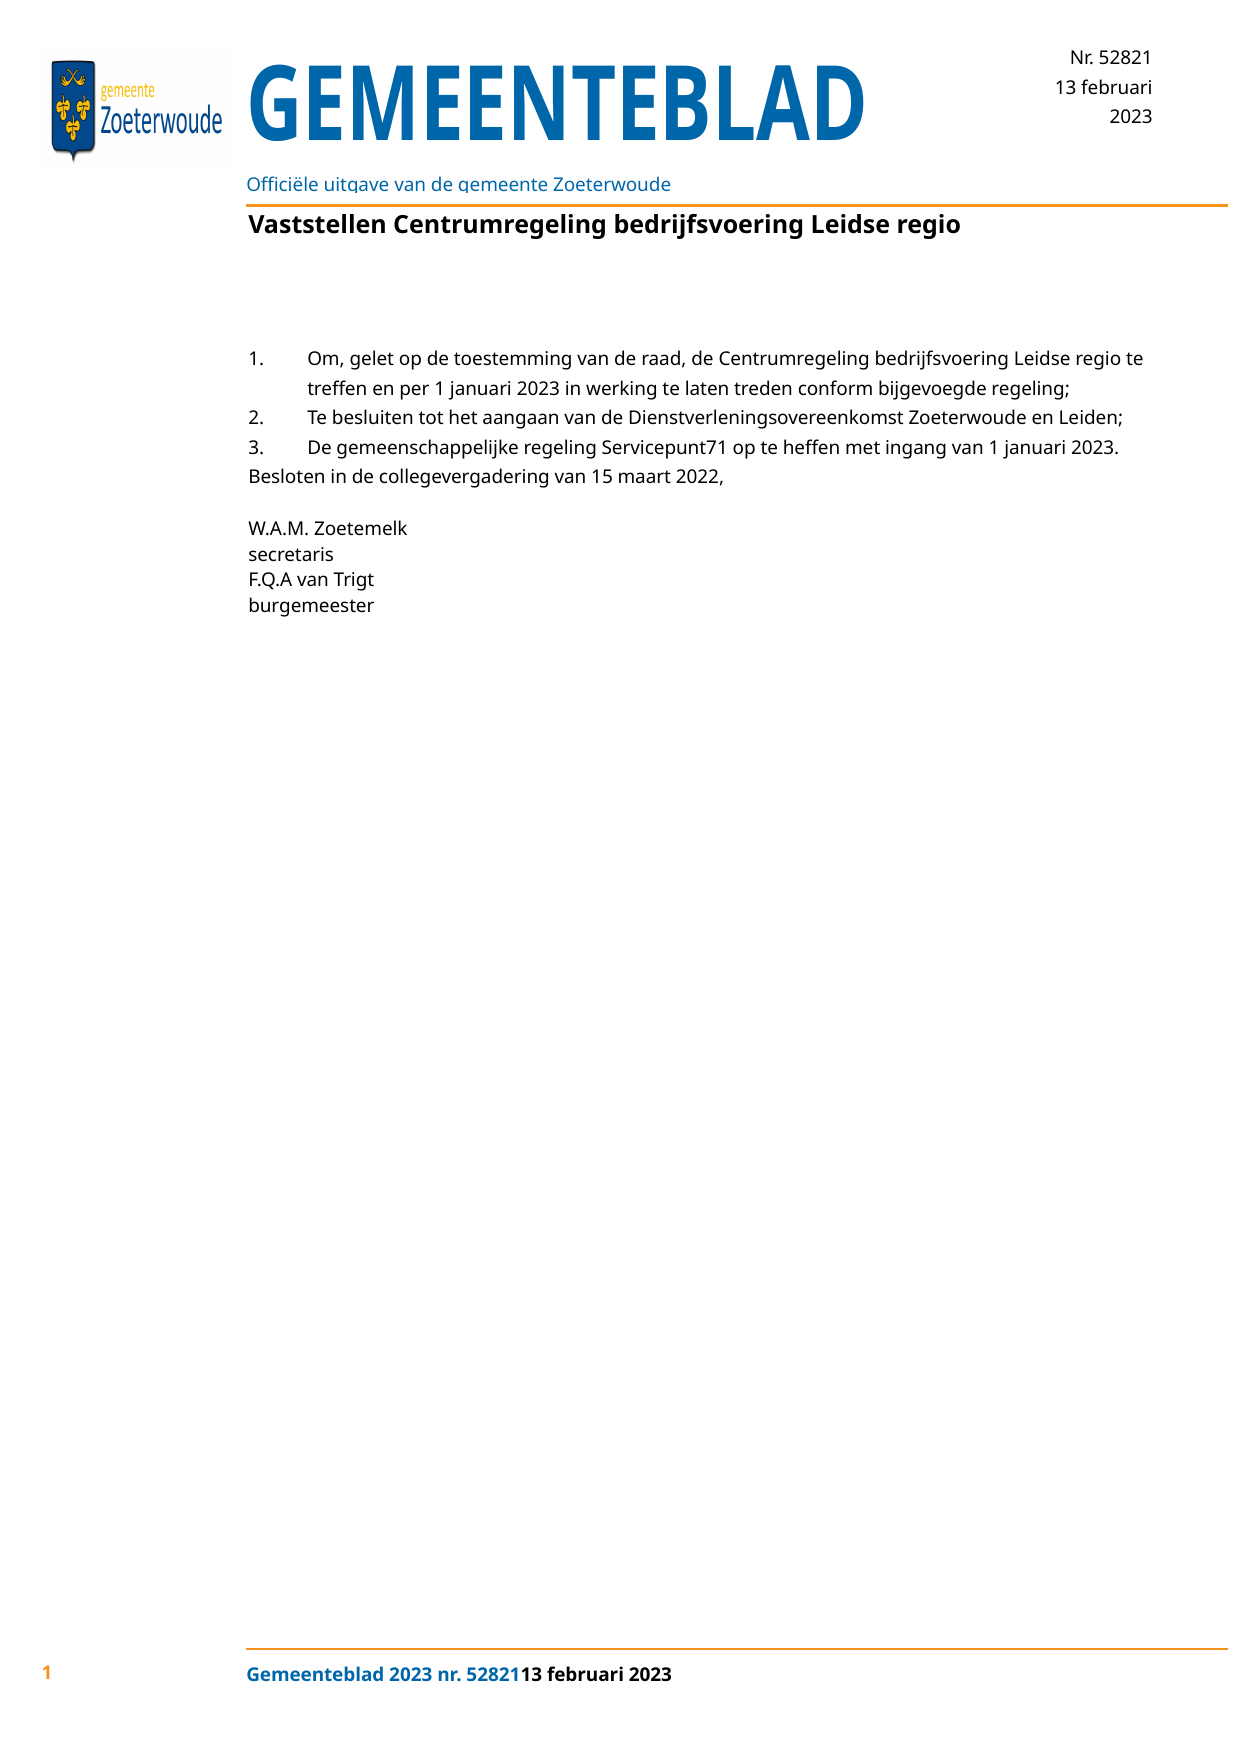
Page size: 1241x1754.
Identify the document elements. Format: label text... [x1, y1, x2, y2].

text W.A.M. Zoetemelk [248, 515, 1152, 541]
text F.Q.A van Trigt [248, 567, 1152, 592]
picture [41, 47, 231, 172]
list De gemeenschappelijke regeling Servicepunt71 op te heffen met ingang van 1 januari 2023. [248, 434, 1152, 460]
text Vaststellen Centrumregeling bedrijfsvoering Leidse regio [248, 207, 1152, 241]
list Te besluiten tot het aangaan van de Dienstverleningsovereenkomst Zoeterwoude en Leiden; [248, 404, 1152, 430]
text Besloten in de collegevergadering van 15 maart 2022, [248, 464, 1152, 489]
text burgemeester [248, 592, 1152, 618]
text secretaris [248, 541, 1152, 567]
list Om, gelet op de toestemming van de raad, de Centrumregeling bedrijfsvoering Leidse regio te treffen en per 1 januari 2023 in werking te laten treden conform bijgevoegde regeling; [248, 345, 1152, 401]
